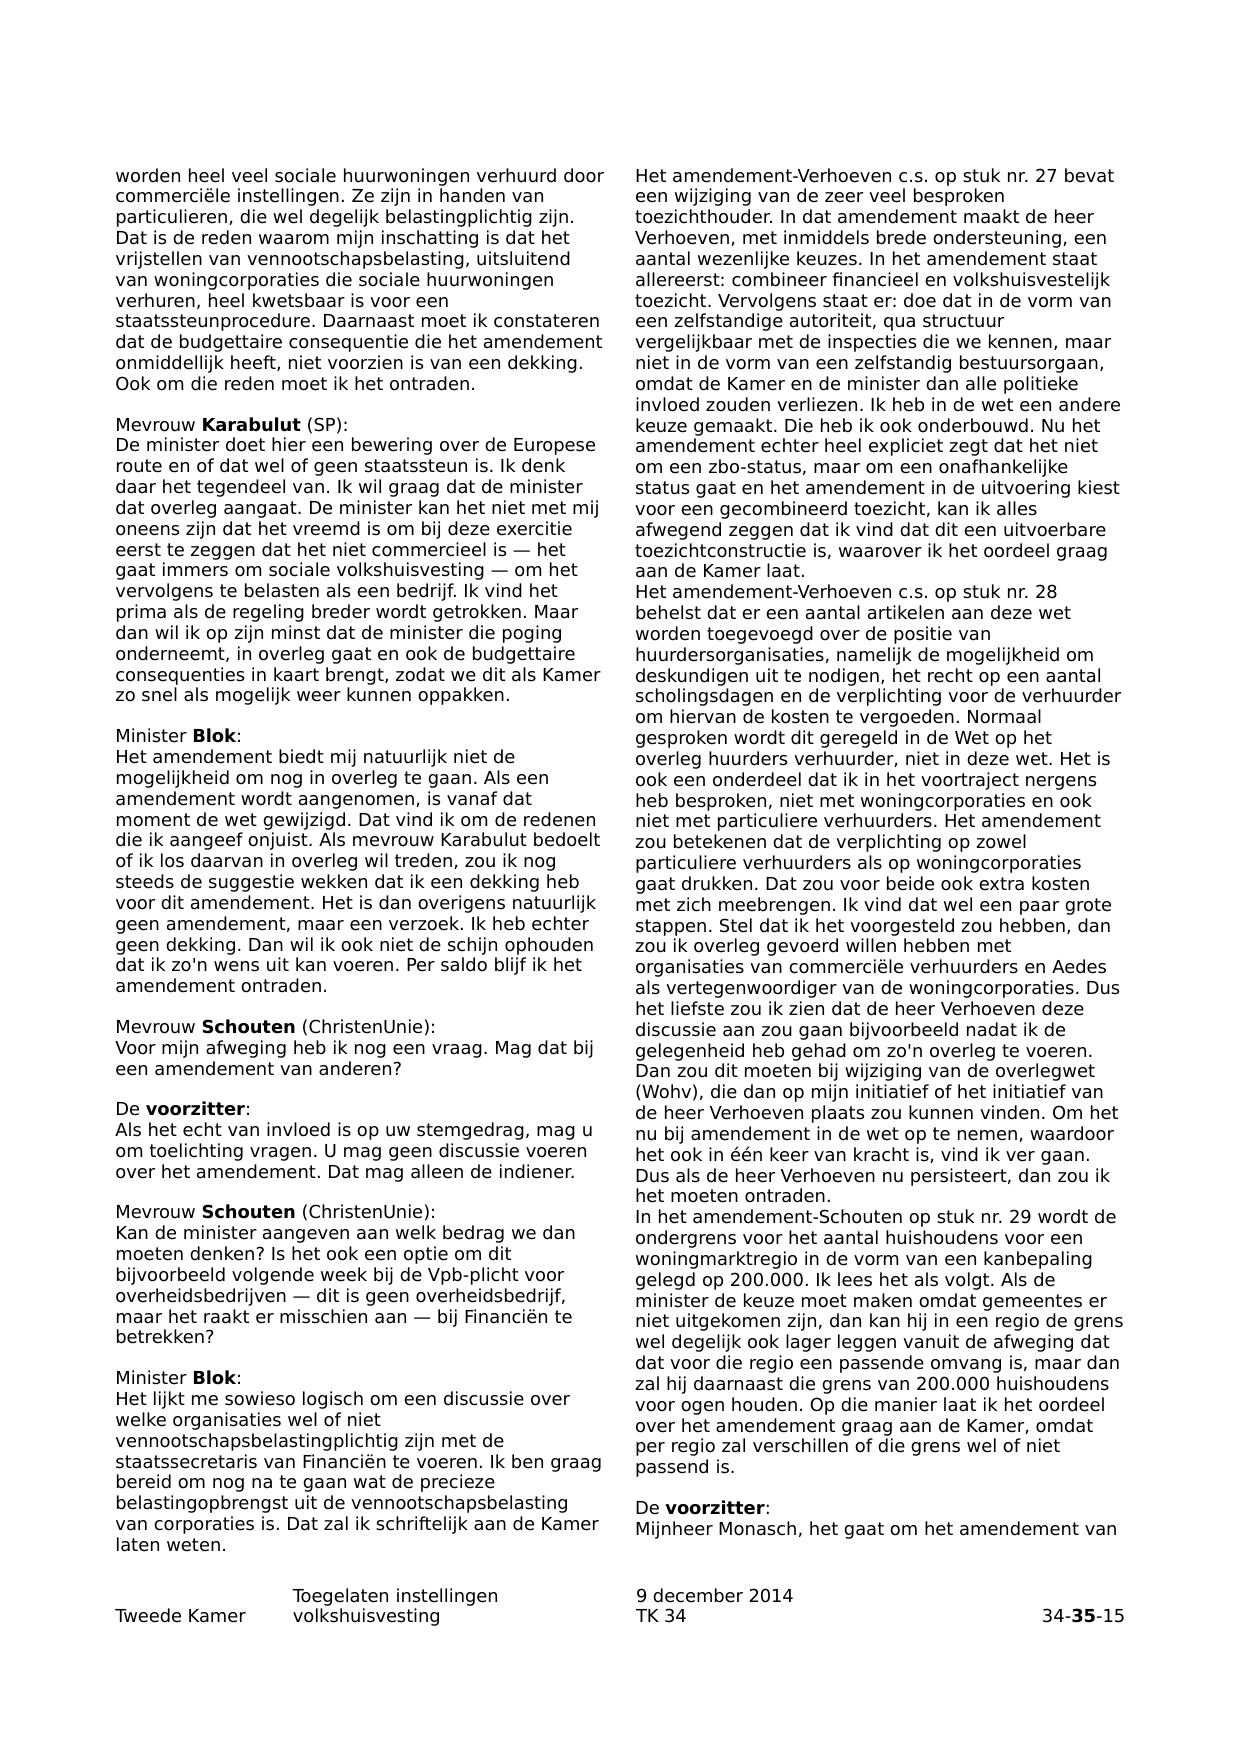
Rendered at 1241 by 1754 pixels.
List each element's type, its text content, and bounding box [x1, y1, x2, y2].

text Het lijkt me sowieso logisch om een discussie over welke organisaties wel of niet vennootschapsbelastingplichtig zijn met de staatssecretaris van Financiën te voeren. Ik ben graag bereid om nog na te gaan wat de precieze belastingopbrengst uit de vennootschapsbelasting van corporaties is. Dat zal ik schriftelijk aan de Kamer laten weten. [115, 1389, 605, 1556]
text Het amendement-Verhoeven c.s. op stuk nr. 27 bevat een wijziging van de zeer veel besproken toezichthouder. In dat amendement maakt de heer Verhoeven, met inmiddels brede ondersteuning, een aantal wezenlijke keuzes. In het amendement staat allereerst: combineer financieel en volkshuisvestelijk toezicht. Vervolgens staat er: doe dat in de vorm van een zelfstandige autoriteit, qua structuur vergelijkbaar met de inspecties die we kennen, maar niet in de vorm van een zelfstandig bestuursorgaan, omdat de Kamer en de minister dan alle politieke invloed zouden verliezen. Ik heb in de wet een andere keuze gemaakt. Die heb ik ook onderbouwd. Nu het amendement echter heel expliciet zegt dat het niet om een zbo-status, maar om een onafhankelijke status gaat en het amendement in de uitvoering kiest voor een gecombineerd toezicht, kan ik alles afwegend zeggen dat ik vind dat dit een uitvoerbare toezichtconstructie is, waarover ik het oordeel graag aan de Kamer laat. [635, 165, 1125, 582]
text De voorzitter: [635, 1498, 1125, 1518]
text De voorzitter: [115, 1099, 605, 1120]
text In het amendement-Schouten op stuk nr. 29 wordt de ondergrens voor het aantal huishoudens voor een woningmarktregio in de vorm van een kanbepaling gelegd op 200.000. Ik lees het als volgt. Als de minister de keuze moet maken omdat gemeentes er niet uitgekomen zijn, dan kan hij in een regio de grens wel degelijk ook lager leggen vanuit de afweging dat dat voor die regio een passende omvang is, maar dan zal hij daarnaast die grens van 200.000 huishoudens voor ogen houden. Op die manier laat ik het oordeel over het amendement graag aan de Kamer, omdat per regio zal verschillen of die grens wel of niet passend is. [635, 1207, 1125, 1478]
text worden heel veel sociale huurwoningen verhuurd door commerciële instellingen. Ze zijn in handen van particulieren, die wel degelijk belastingplichtig zijn. Dat is de reden waarom mijn inschatting is dat het vrijstellen van vennootschapsbelasting, uitsluitend van woningcorporaties die sociale huurwoningen verhuren, heel kwetsbaar is voor een staatssteunprocedure. Daarnaast moet ik constateren dat de budgettaire consequentie die het amendement onmiddellijk heeft, niet voorzien is van een dekking. Ook om die reden moet ik het ontraden. [115, 165, 605, 394]
text Kan de minister aangeven aan welk bedrag we dan moeten denken? Is het ook een optie om dit bijvoorbeeld volgende week bij de Vpb-plicht voor overheidsbedrijven — dit is geen overheidsbedrijf, maar het raakt er misschien aan — bij Financiën te betrekken? [115, 1223, 605, 1348]
text Voor mijn afweging heb ik nog een vraag. Mag dat bij een amendement van anderen? [115, 1037, 605, 1079]
text Minister Blok: [115, 726, 605, 747]
text Het amendement-Verhoeven c.s. op stuk nr. 28 behelst dat er een aantal artikelen aan deze wet worden toegevoegd over de positie van huurdersorganisaties, namelijk de mogelijkheid om deskundigen uit te nodigen, het recht op een aantal scholingsdagen en de verplichting voor de verhuurder om hiervan de kosten te vergoeden. Normaal gesproken wordt dit geregeld in de Wet op het overleg huurders verhuurder, niet in deze wet. Het is ook een onderdeel dat ik in het voortraject nergens heb besproken, niet met woningcorporaties en ook niet met particuliere verhuurders. Het amendement zou betekenen dat de verplichting op zowel particuliere verhuurders als op woningcorporaties gaat drukken. Dat zou voor beide ook extra kosten met zich meebrengen. Ik vind dat wel een paar grote stappen. Stel dat ik het voorgesteld zou hebben, dan zou ik overleg gevoerd willen hebben met organisaties van commerciële verhuurders en Aedes als vertegenwoordiger van de woningcorporaties. Dus het liefste zou ik zien dat de heer Verhoeven deze discussie aan zou gaan bijvoorbeeld nadat ik de gelegenheid heb gehad om zo'n overleg te voeren. Dan zou dit moeten bij wijziging van de overlegwet (Wohv), die dan op mijn initiatief of het initiatief van de heer Verhoeven plaats zou kunnen vinden. Om het nu bij amendement in de wet op te nemen, waardoor het ook in één keer van kracht is, vind ik ver gaan. Dus als de heer Verhoeven nu persisteert, dan zou ik het moeten ontraden. [635, 582, 1125, 1207]
text Minister Blok: [115, 1368, 605, 1389]
text Mevrouw Schouten (ChristenUnie): [115, 1017, 605, 1037]
text Als het echt van invloed is op uw stemgedrag, mag u om toelichting vragen. U mag geen discussie voeren over het amendement. Dat mag alleen de indiener. [115, 1120, 605, 1182]
text Mijnheer Monasch, het gaat om het amendement van [635, 1518, 1125, 1539]
text Mevrouw Schouten (ChristenUnie): [115, 1202, 605, 1223]
text Mevrouw Karabulut (SP): [115, 414, 605, 435]
text De minister doet hier een bewering over de Europese route en of dat wel of geen staatssteun is. Ik denk daar het tegendeel van. Ik wil graag dat de minister dat overleg aangaat. De minister kan het niet met mij oneens zijn dat het vreemd is om bij deze exercitie eerst te zeggen dat het niet commercieel is — het gaat immers om sociale volkshuisvesting — om het vervolgens te belasten als een bedrijf. Ik vind het prima als de regeling breder wordt getrokken. Maar dan wil ik op zijn minst dat de minister die poging onderneemt, in overleg gaat en ook de budgettaire consequenties in kaart brengt, zodat we dit als Kamer zo snel als mogelijk weer kunnen oppakken. [115, 435, 605, 706]
text Het amendement biedt mij natuurlijk niet de mogelijkheid om nog in overleg te gaan. Als een amendement wordt aangenomen, is vanaf dat moment de wet gewijzigd. Dat vind ik om de redenen die ik aangeef onjuist. Als mevrouw Karabulut bedoelt of ik los daarvan in overleg wil treden, zou ik nog steeds de suggestie wekken dat ik een dekking heb voor dit amendement. Het is dan overigens natuurlijk geen amendement, maar een verzoek. Ik heb echter geen dekking. Dan wil ik ook niet de schijn ophouden dat ik zo'n wens uit kan voeren. Per saldo blijf ik het amendement ontraden. [115, 747, 605, 997]
